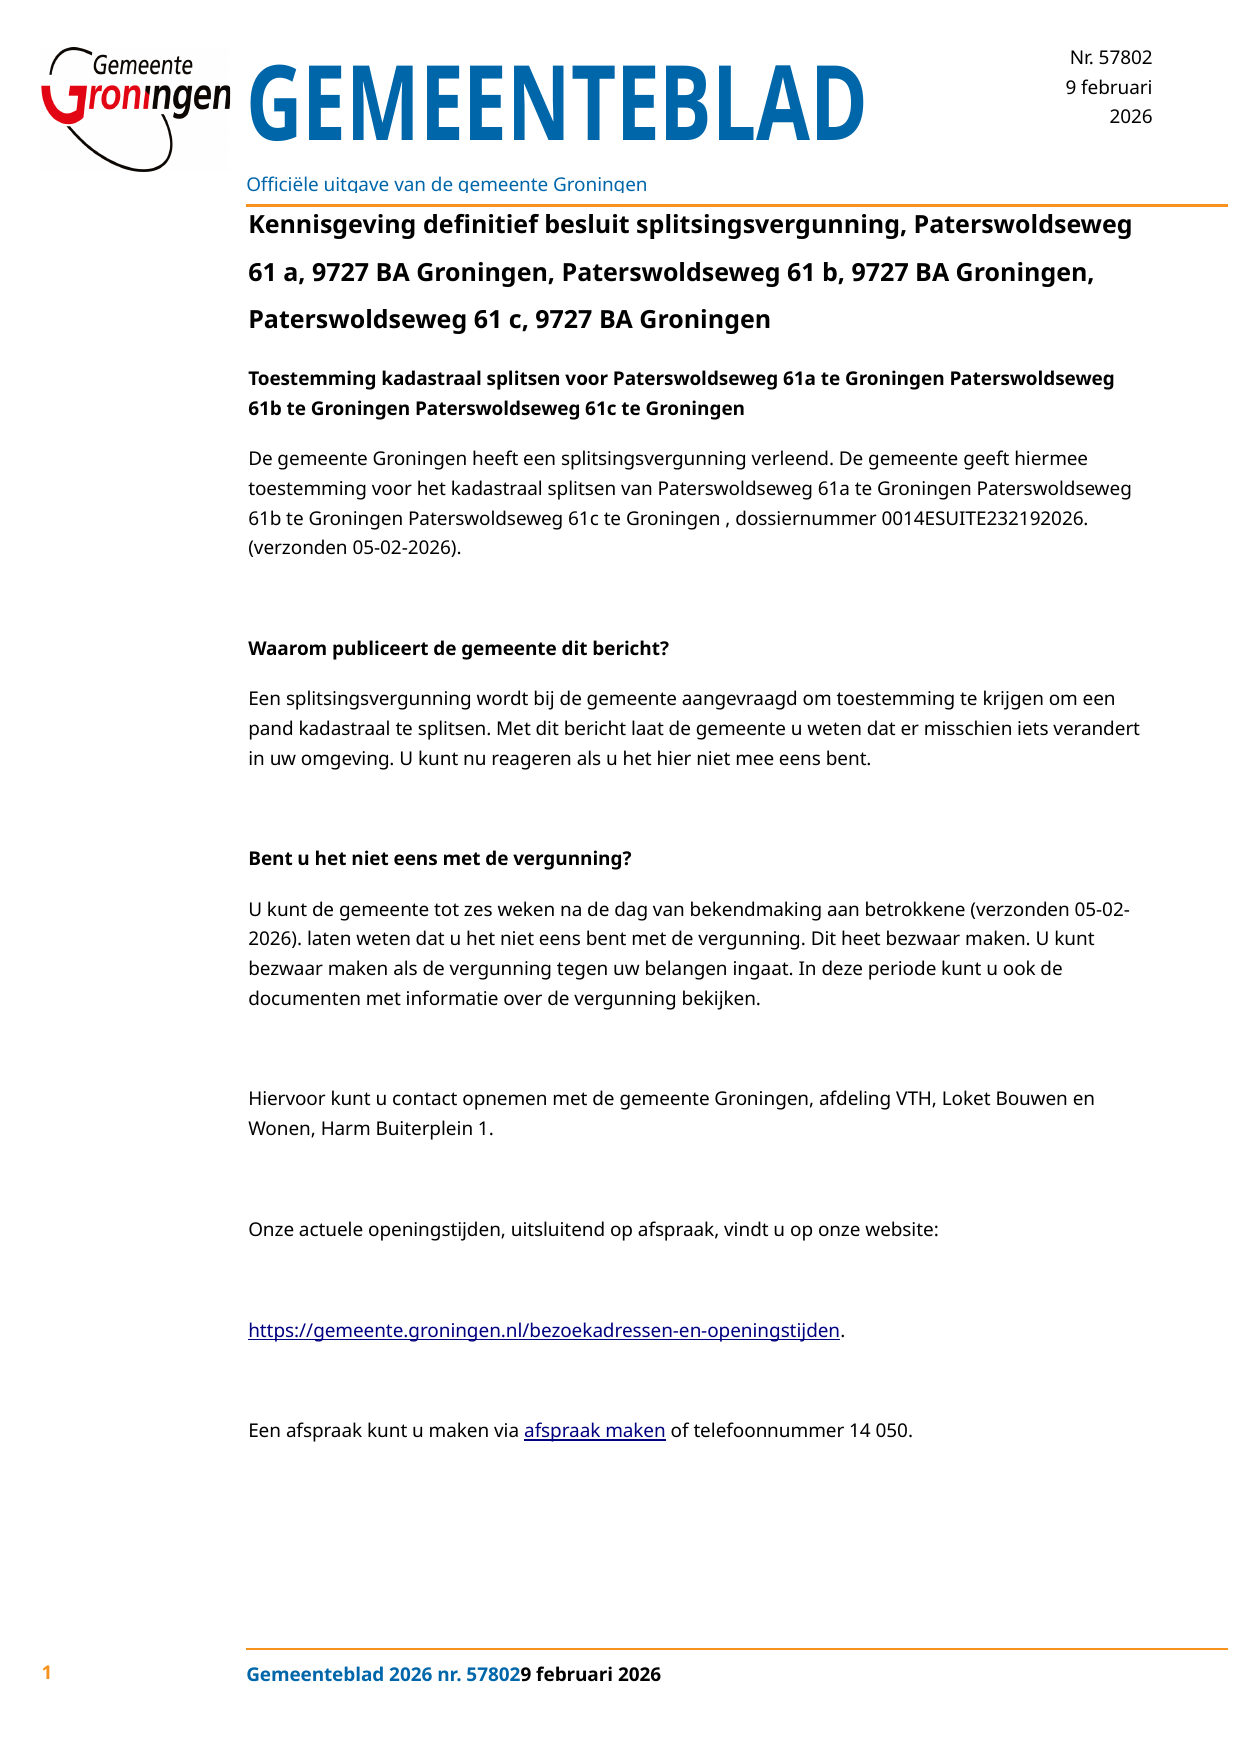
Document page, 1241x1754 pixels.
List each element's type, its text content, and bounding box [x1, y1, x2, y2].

text U kunt de gemeente tot zes weken na de dag van bekendmaking aan betrokkene (verzonden 05-02-2026). laten weten dat u het niet eens bent met de vergunning. Dit heet bezwaar maken. U kunt bezwaar maken als de vergunning tegen uw belangen ingaat. In deze periode kunt u ook de documenten met informatie over de vergunning bekijken. [248, 896, 1152, 1010]
text Toestemming kadastraal splitsen voor Paterswoldseweg 61a te Groningen Paterswoldseweg 61b te Groningen Paterswoldseweg 61c te Groningen [248, 366, 1152, 421]
text Waarom publiceert de gemeente dit bericht? [248, 635, 1152, 661]
text Een afspraak kunt u maken via afspraak maken of telefoonnummer 14 050. [248, 1418, 1152, 1443]
text https://gemeente.groningen.nl/bezoekadressen-en-openingstijden. [248, 1317, 1152, 1342]
text Onze actuele openingstijden, uitsluitend op afspraak, vindt u op onze website: [248, 1216, 1152, 1242]
text Bent u het niet eens met de vergunning? [248, 846, 1152, 871]
text Kennisgeving definitief besluit splitsingsvergunning, Paterswoldseweg 61 a, 9727 BA Groningen, Paterswoldseweg 61 b, 9727 BA Groningen, Paterswoldseweg 61 c, 9727 BA Groningen [248, 207, 1152, 336]
text Een splitsingsvergunning wordt bij de gemeente aangevraagd om toestemming te krijgen om een pand kadastraal te splitsen. Met dit bericht laat de gemeente u weten dat er misschien iets verandert in uw omgeving. U kunt nu reageren als u het hier niet mee eens bent. [248, 686, 1152, 770]
picture [41, 47, 231, 172]
text Hiervoor kunt u contact opnemen met de gemeente Groningen, afdeling VTH, Loket Bouwen en Wonen, Harm Buiterplein 1. [248, 1086, 1152, 1141]
text De gemeente Groningen heeft een splitsingsvergunning verleend. De gemeente geeft hiermee toestemming voor het kadastraal splitsen van Paterswoldseweg 61a te Groningen Paterswoldseweg 61b te Groningen Paterswoldseweg 61c te Groningen , dossiernummer 0014ESUITE232192026. (verzonden 05-02-2026). [248, 446, 1152, 560]
